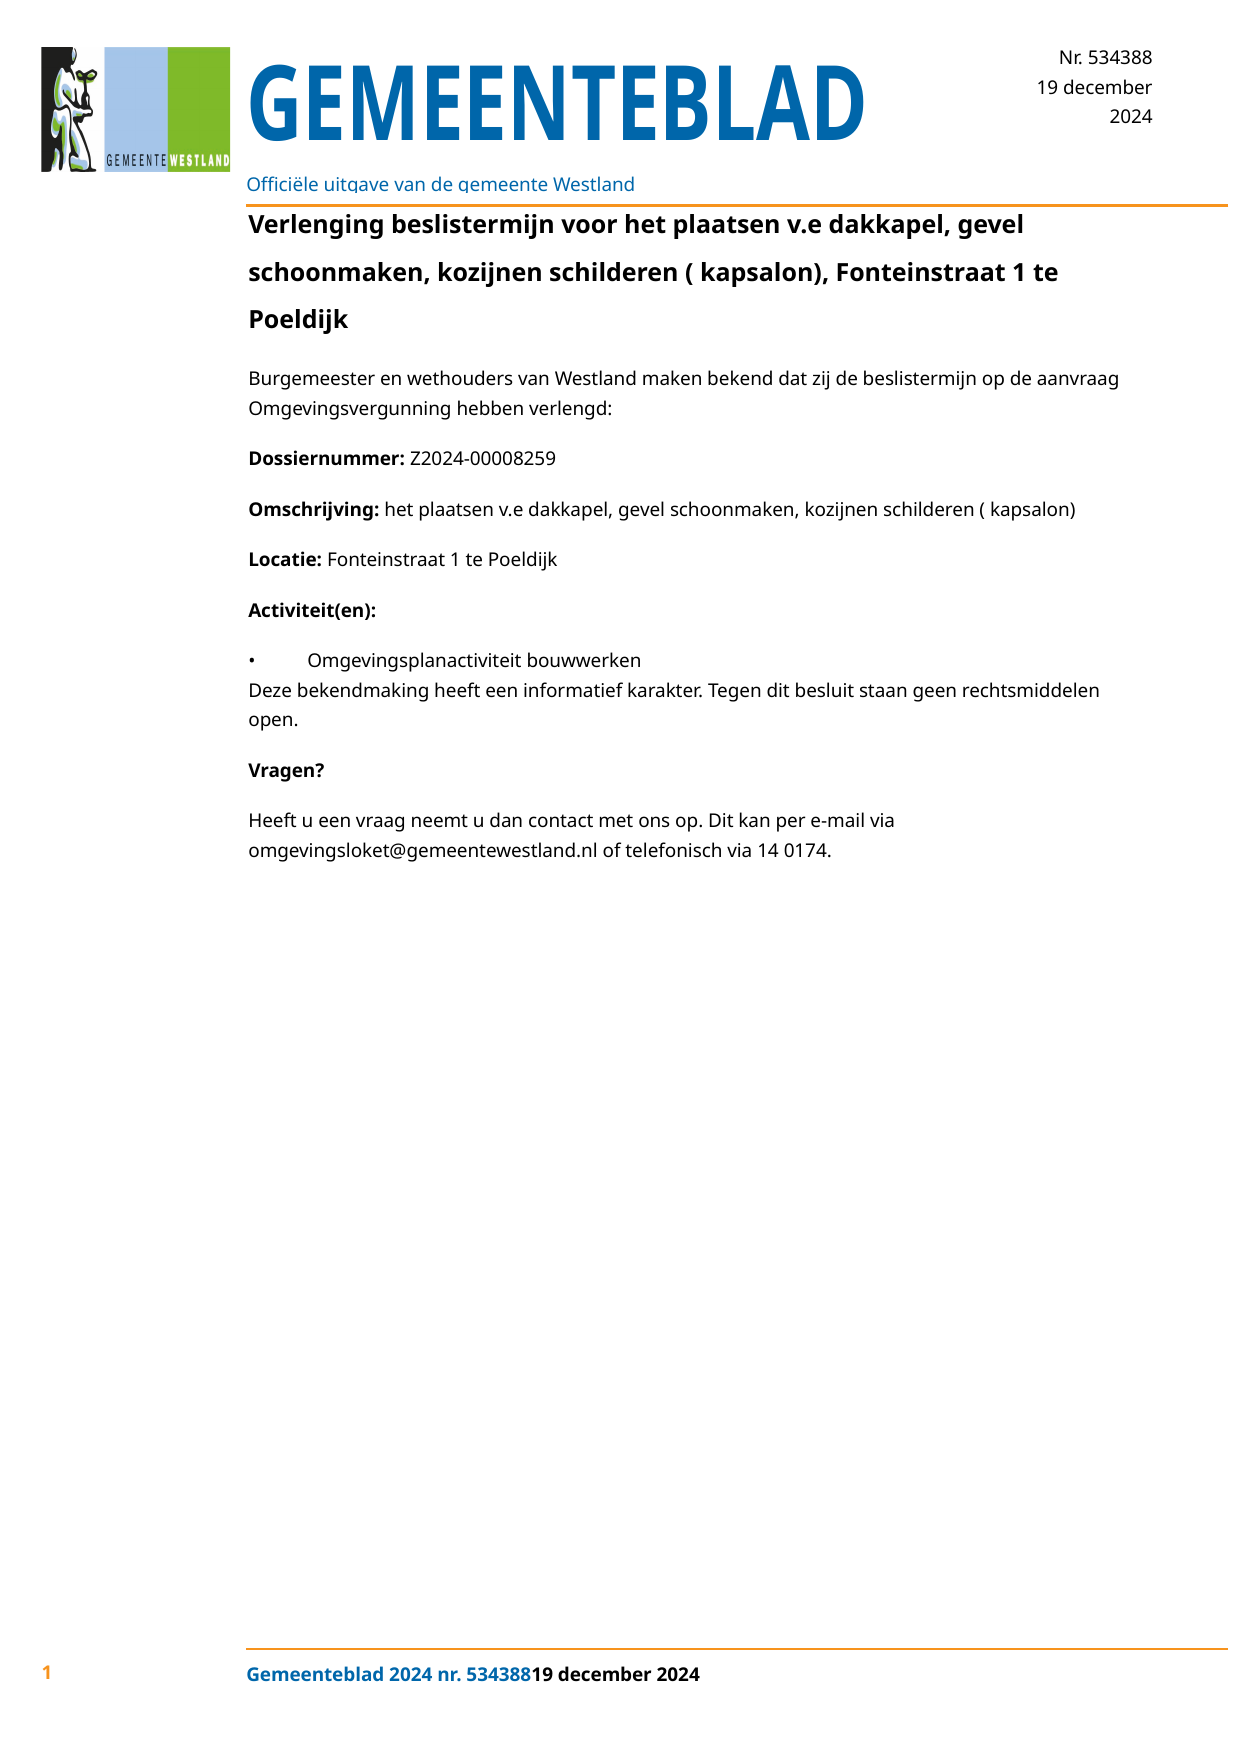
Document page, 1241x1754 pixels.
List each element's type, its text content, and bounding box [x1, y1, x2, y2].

text Burgemeester en wethouders van Westland maken bekend dat zij de beslistermijn op de aanvraag Omgevingsvergunning hebben verlengd: [248, 366, 1152, 421]
list Omgevingsplanactiviteit bouwwerken [248, 647, 1152, 673]
text Deze bekendmaking heeft een informatief karakter. Tegen dit besluit staan geen rechtsmiddelen open. [248, 677, 1152, 732]
text Verlenging beslistermijn voor het plaatsen v.e dakkapel, gevel schoonmaken, kozijnen schilderen ( kapsalon), Fonteinstraat 1 te Poeldijk [248, 207, 1152, 336]
text Activiteit(en): [248, 597, 1152, 622]
text Heeft u een vraag neemt u dan contact met ons op. Dit kan per e-mail via omgevingsloket@gemeentewestland.nl of telefonisch via 14 0174. [248, 807, 1152, 862]
text Vragen? [248, 757, 1152, 782]
text Omschrijving: het plaatsen v.e dakkapel, gevel schoonmaken, kozijnen schilderen ( kapsalon) [248, 496, 1152, 522]
text Dossiernummer: Z2024-00008259 [248, 446, 1152, 471]
picture [41, 47, 231, 172]
text Locatie: Fonteinstraat 1 te Poeldijk [248, 546, 1152, 572]
